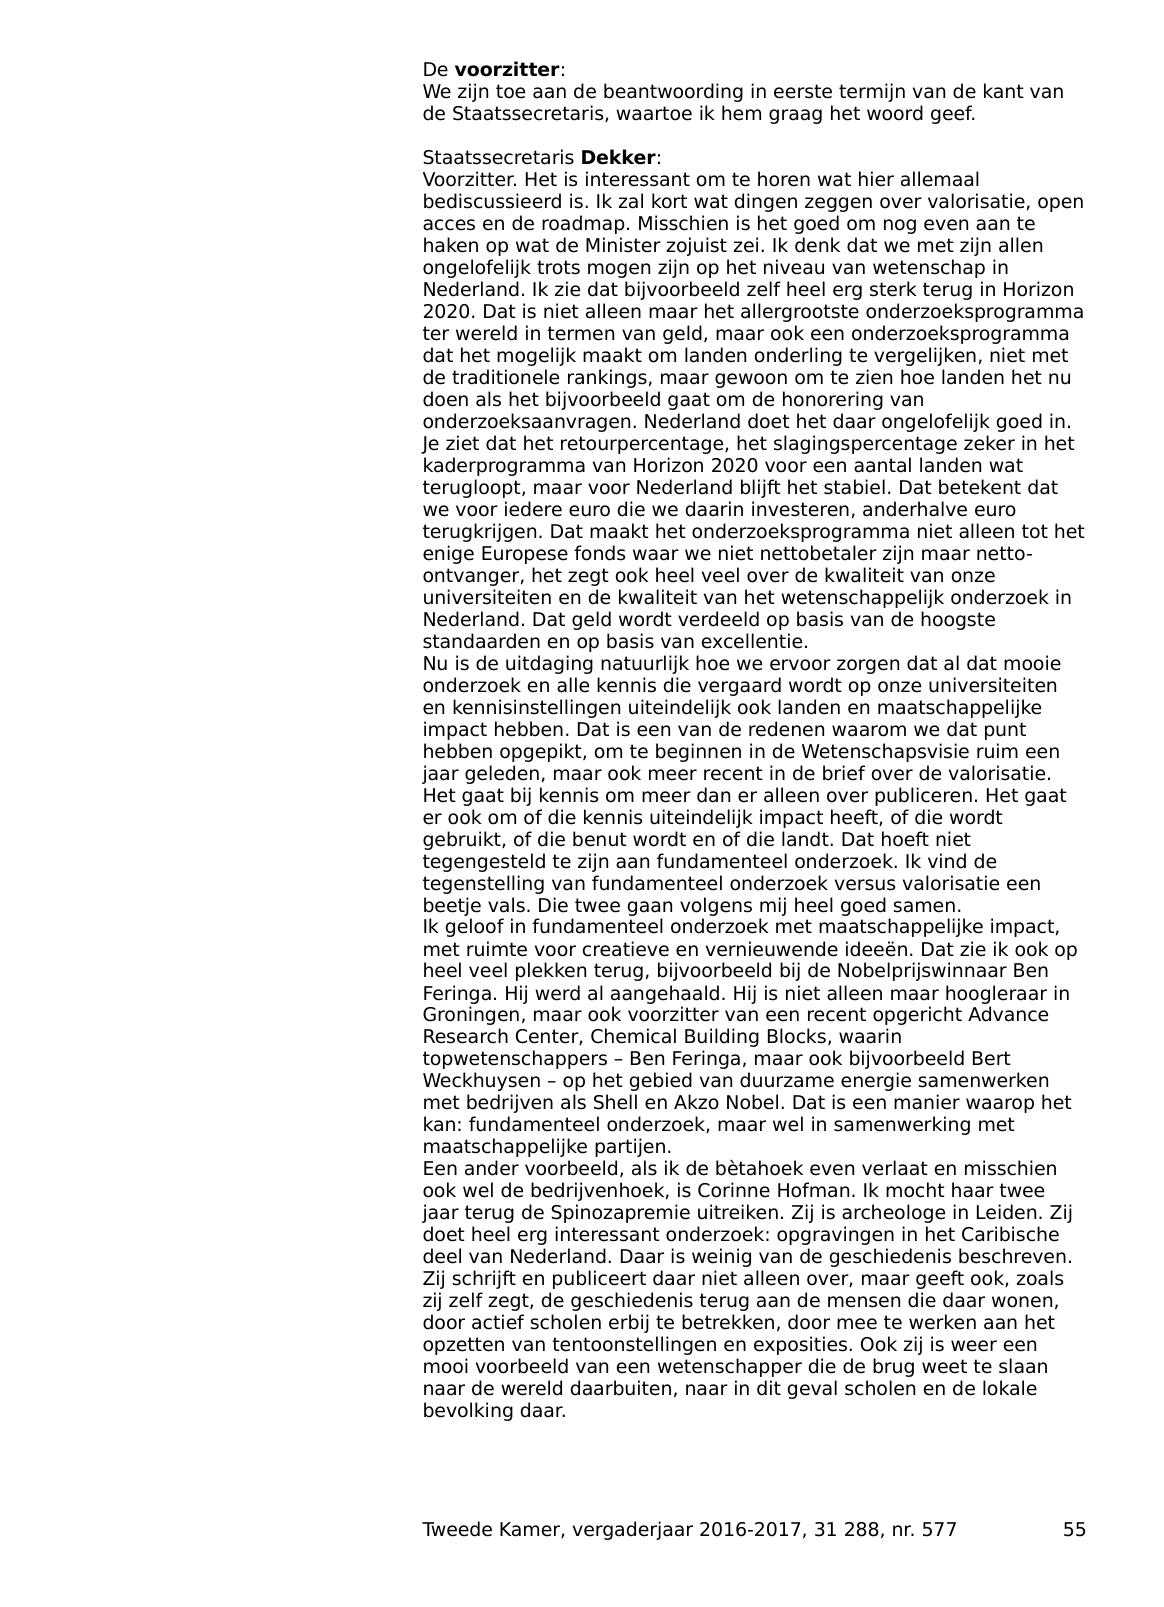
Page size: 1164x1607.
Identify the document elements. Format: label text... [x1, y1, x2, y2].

text Staatssecretaris Dekker: [422, 147, 1087, 169]
text Ik geloof in fundamenteel onderzoek met maatschappelijke impact, met ruimte voor creatieve en vernieuwende ideeën. Dat zie ik ook op heel veel plekken terug, bijvoorbeeld bij de Nobelprijswinnaar Ben Feringa. Hij werd al aangehaald. Hij is niet alleen maar hoogleraar in Groningen, maar ook voorzitter van een recent opgericht Advance Research Center, Chemical Building Blocks, waarin topwetenschappers – Ben Feringa, maar ook bijvoorbeeld Bert Weckhuysen – op het gebied van duurzame energie samenwerken met bedrijven als Shell en Akzo Nobel. Dat is een manier waarop het kan: fundamenteel onderzoek, maar wel in samenwerking met maatschappelijke partijen. [422, 916, 1087, 1158]
text Nu is de uitdaging natuurlijk hoe we ervoor zorgen dat al dat mooie onderzoek en alle kennis die vergaard wordt op onze universiteiten en kennisinstellingen uiteindelijk ook landen en maatschappelijke impact hebben. Dat is een van de redenen waarom we dat punt hebben opgepikt, om te beginnen in de Wetenschapsvisie ruim een jaar geleden, maar ook meer recent in de brief over de valorisatie. Het gaat bij kennis om meer dan er alleen over publiceren. Het gaat er ook om of die kennis uiteindelijk impact heeft, of die wordt gebruikt, of die benut wordt en of die landt. Dat hoeft niet tegengesteld te zijn aan fundamenteel onderzoek. Ik vind de tegenstelling van fundamenteel onderzoek versus valorisatie een beetje vals. Die twee gaan volgens mij heel goed samen. [422, 653, 1087, 916]
text Voorzitter. Het is interessant om te horen wat hier allemaal bediscussieerd is. Ik zal kort wat dingen zeggen over valorisatie, open acces en de roadmap. Misschien is het goed om nog even aan te haken op wat de Minister zojuist zei. Ik denk dat we met zijn allen ongelofelijk trots mogen zijn op het niveau van wetenschap in Nederland. Ik zie dat bijvoorbeeld zelf heel erg sterk terug in Horizon 2020. Dat is niet alleen maar het allergrootste onderzoeksprogramma ter wereld in termen van geld, maar ook een onderzoeksprogramma dat het mogelijk maakt om landen onderling te vergelijken, niet met de traditionele rankings, maar gewoon om te zien hoe landen het nu doen als het bijvoorbeeld gaat om de honorering van onderzoeksaanvragen. Nederland doet het daar ongelofelijk goed in. Je ziet dat het retourpercentage, het slagingspercentage zeker in het kaderprogramma van Horizon 2020 voor een aantal landen wat terugloopt, maar voor Nederland blijft het stabiel. Dat betekent dat we voor iedere euro die we daarin investeren, anderhalve euro terugkrijgen. Dat maakt het onderzoeksprogramma niet alleen tot het enige Europese fonds waar we niet nettobetaler zijn maar netto-ontvanger, het zegt ook heel veel over de kwaliteit van onze universiteiten en de kwaliteit van het wetenschappelijk onderzoek in Nederland. Dat geld wordt verdeeld op basis van de hoogste standaarden en op basis van excellentie. [422, 169, 1087, 653]
text Een ander voorbeeld, als ik de bètahoek even verlaat en misschien ook wel de bedrijvenhoek, is Corinne Hofman. Ik mocht haar twee jaar terug de Spinozapremie uitreiken. Zij is archeologe in Leiden. Zij doet heel erg interessant onderzoek: opgravingen in het Caribische deel van Nederland. Daar is weinig van de geschiedenis beschreven. Zij schrijft en publiceert daar niet alleen over, maar geeft ook, zoals zij zelf zegt, de geschiedenis terug aan de mensen die daar wonen, door actief scholen erbij te betrekken, door mee te werken aan het opzetten van tentoonstellingen en exposities. Ook zij is weer een mooi voorbeeld van een wetenschapper die de brug weet te slaan naar de wereld daarbuiten, naar in dit geval scholen en de lokale bevolking daar. [422, 1158, 1087, 1422]
text We zijn toe aan de beantwoording in eerste termijn van de kant van de Staatssecretaris, waartoe ik hem graag het woord geef. [422, 81, 1087, 125]
text De voorzitter: [422, 59, 1087, 81]
